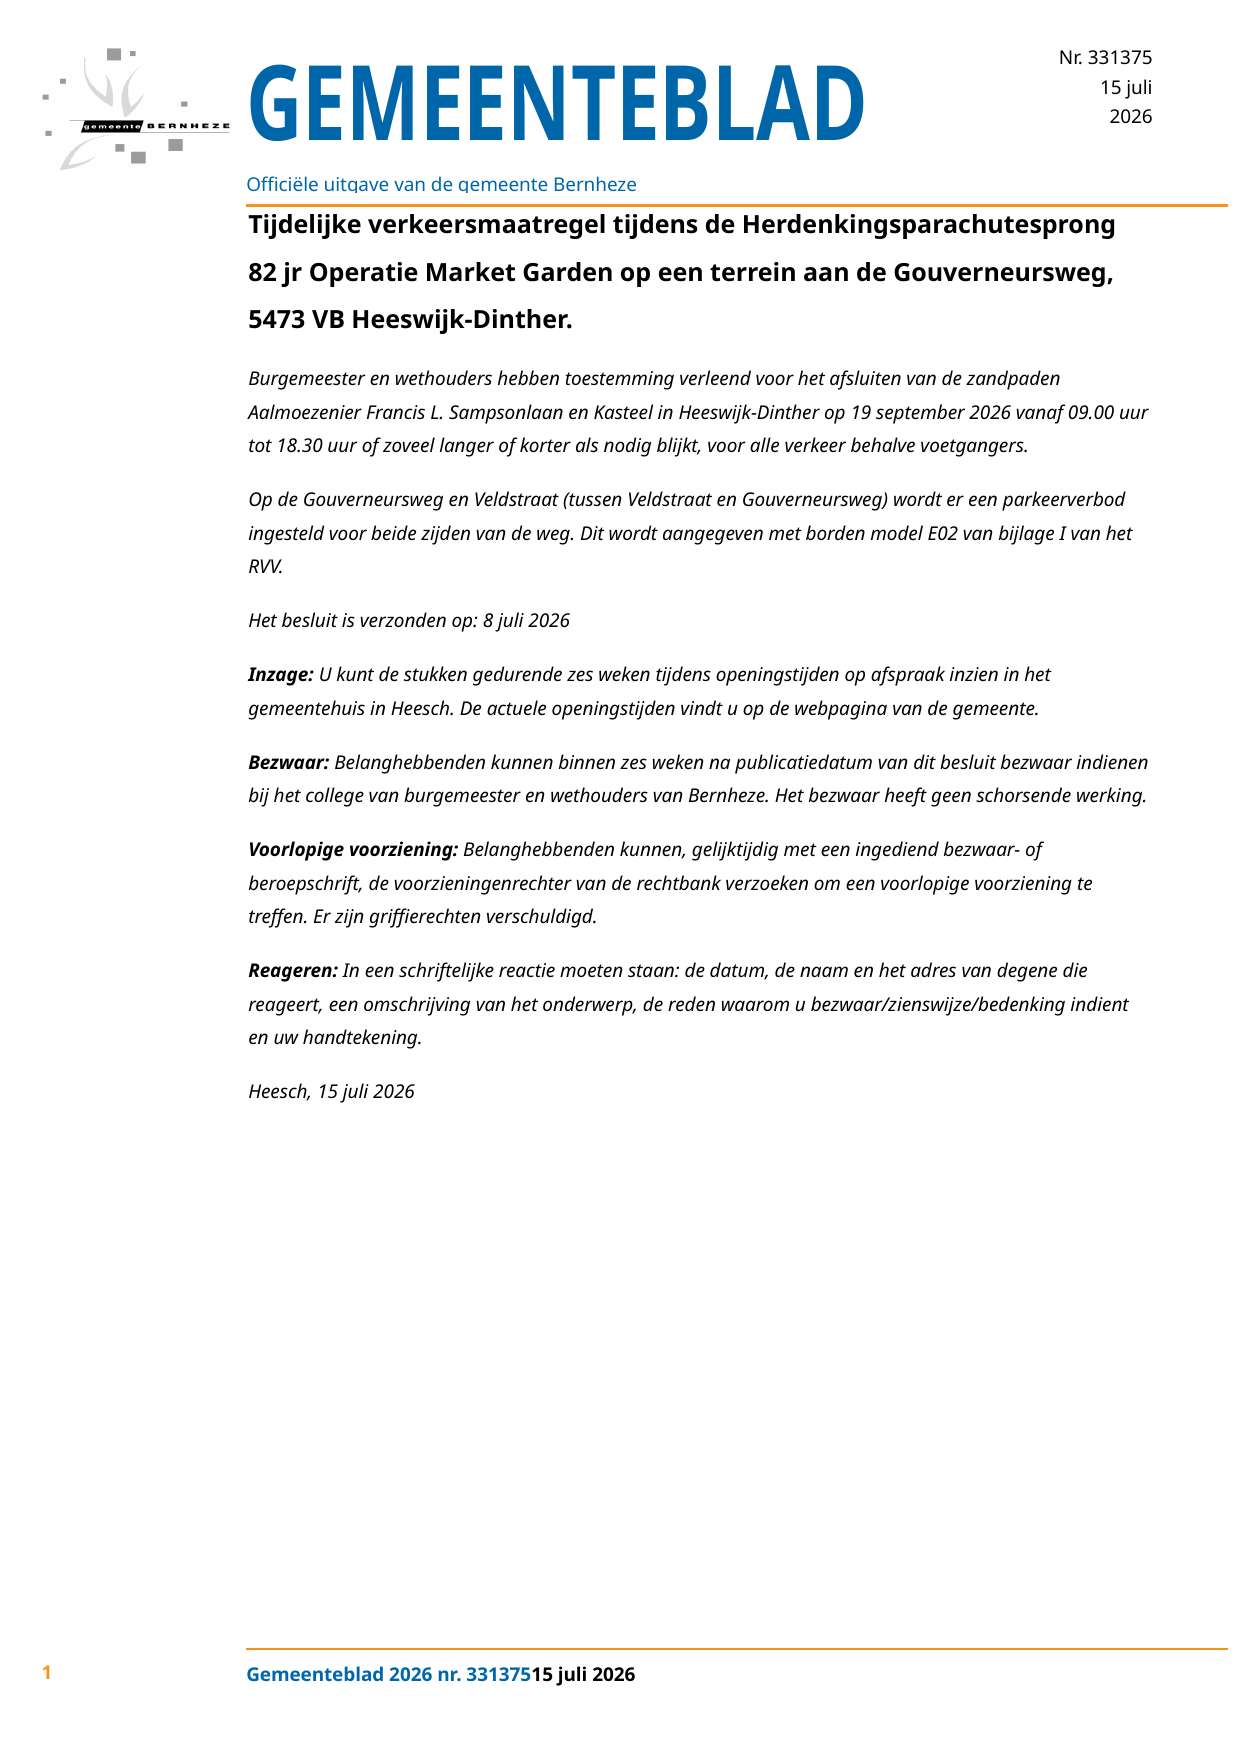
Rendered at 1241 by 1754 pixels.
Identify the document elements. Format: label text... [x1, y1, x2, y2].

text Reageren: In een schriftelijke reactie moeten staan: de datum, de naam en het adres van degene die reageert, een omschrijving van het onderwerp, de reden waarom u bezwaar/zienswijze/bedenking indient en uw handtekening. [248, 957, 1152, 1050]
text Heesch, 15 juli 2026 [248, 1078, 1152, 1104]
text Burgemeester en wethouders hebben toestemming verleend voor het afsluiten van de zandpaden Aalmoezenier Francis L. Sampsonlaan en Kasteel in Heeswijk-Dinther op 19 september 2026 vanaf 09.00 uur tot 18.30 uur of zoveel langer of korter als nodig blijkt, voor alle verkeer behalve voetgangers. [248, 366, 1152, 458]
text Voorlopige voorziening: Belanghebbenden kunnen, gelijktijdig met een ingediend bezwaar- of beroepschrift, de voorzieningenrechter van de rechtbank verzoeken om een voorlopige voorziening te treffen. Er zijn griffierechten verschuldigd. [248, 836, 1152, 929]
text Tijdelijke verkeersmaatregel tijdens de Herdenkingsparachutesprong 82 jr Operatie Market Garden op een terrein aan de Gouverneursweg, 5473 VB Heeswijk-Dinther. [248, 207, 1152, 336]
text Op de Gouverneursweg en Veldstraat (tussen Veldstraat en Gouverneursweg) wordt er een parkeerverbod ingesteld voor beide zijden van de weg. Dit wordt aangegeven met borden model E02 van bijlage I van het RVV. [248, 486, 1152, 579]
text Het besluit is verzonden op: 8 juli 2026 [248, 607, 1152, 633]
picture [41, 47, 231, 172]
text Inzage: U kunt de stukken gedurende zes weken tijdens openingstijden op afspraak inzien in het gemeentehuis in Heesch. De actuele openingstijden vindt u op de webpagina van de gemeente. [248, 661, 1152, 721]
text Bezwaar: Belanghebbenden kunnen binnen zes weken na publicatiedatum van dit besluit bezwaar indienen bij het college van burgemeester en wethouders van Bernheze. Het bezwaar heeft geen schorsende werking. [248, 749, 1152, 808]
